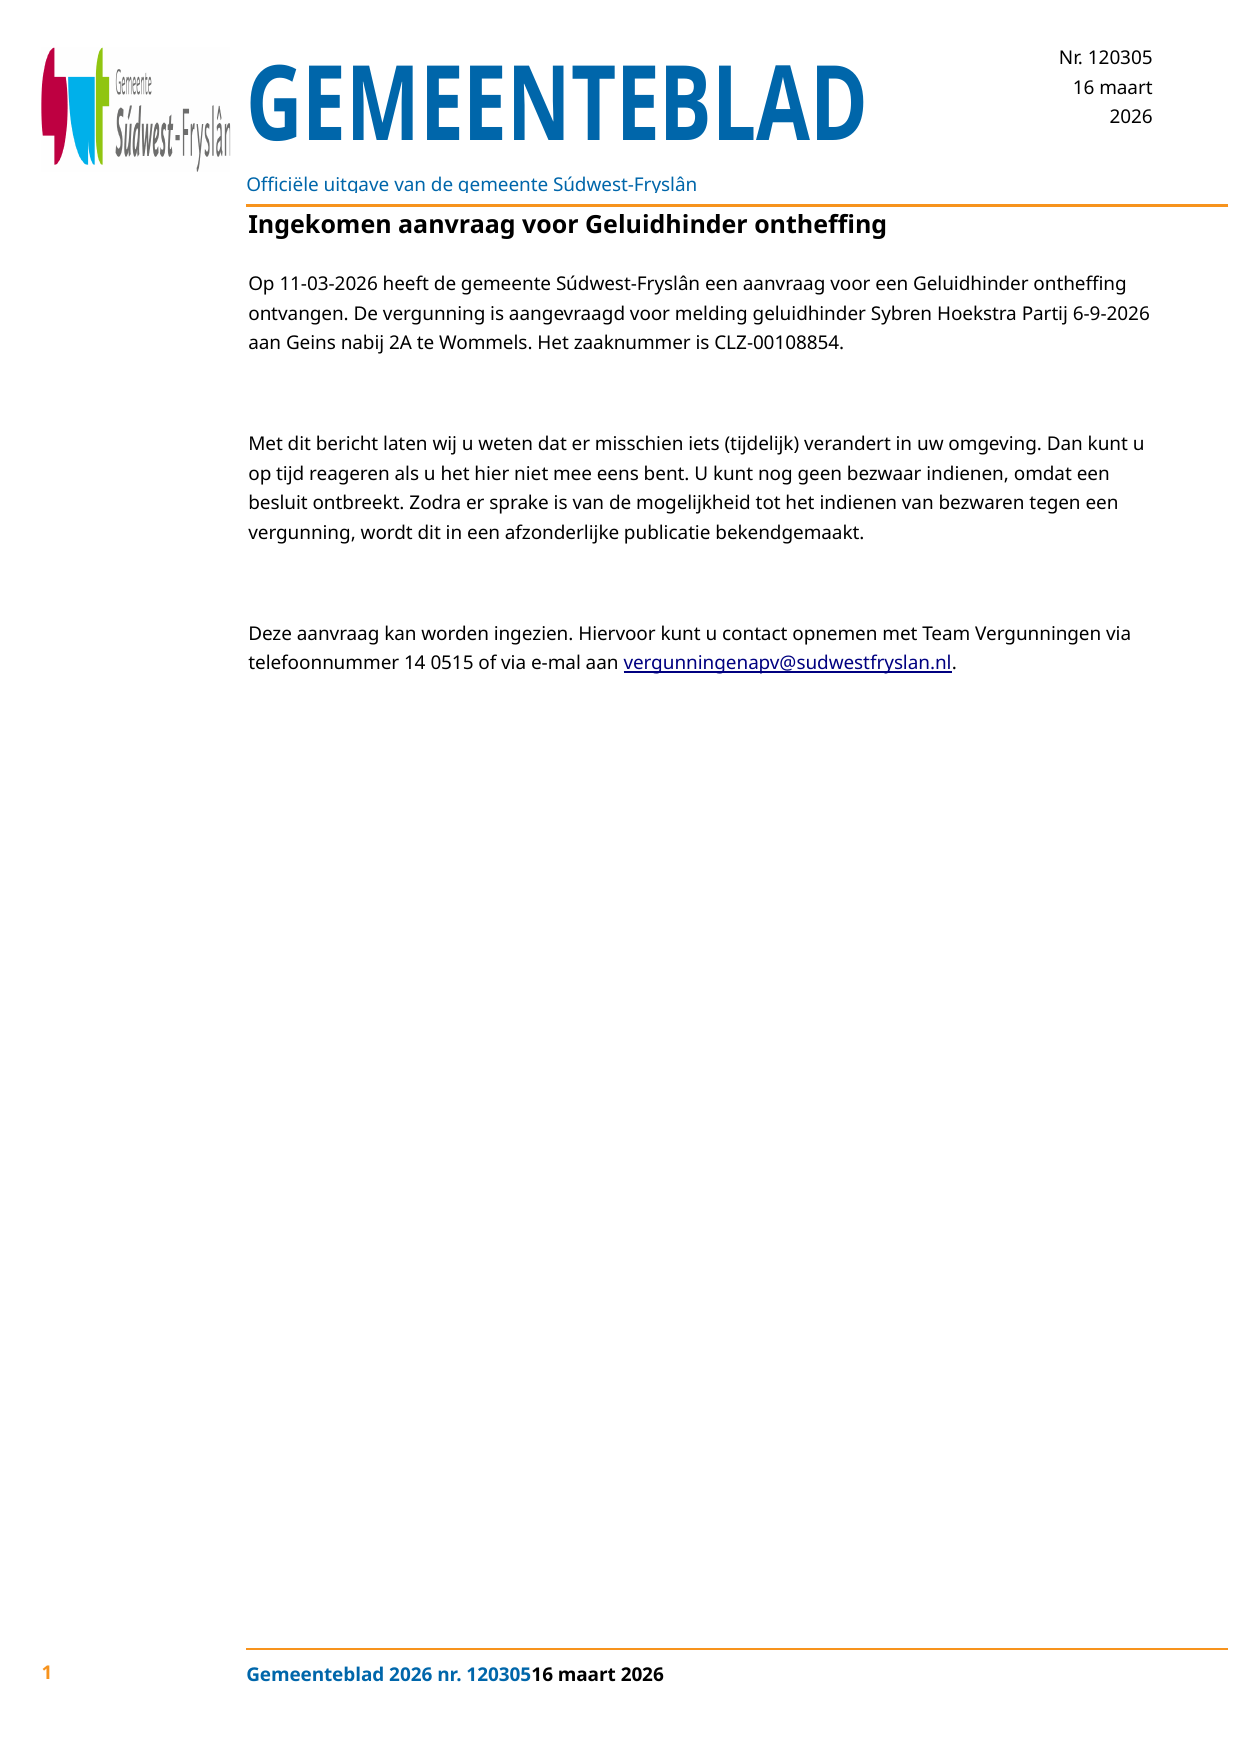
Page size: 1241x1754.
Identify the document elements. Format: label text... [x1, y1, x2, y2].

text Deze aanvraag kan worden ingezien. Hiervoor kunt u contact opnemen met Team Vergunningen via telefoonnummer 14 0515 of via e-mal aan vergunningenapv@sudwestfryslan.nl. [248, 620, 1152, 675]
text Met dit bericht laten wij u weten dat er misschien iets (tijdelijk) verandert in uw omgeving. Dan kunt u op tijd reageren als u het hier niet mee eens bent. U kunt nog geen bezwaar indienen, omdat een besluit ontbreekt. Zodra er sprake is van de mogelijkheid tot het indienen van bezwaren tegen een vergunning, wordt dit in een afzonderlijke publicatie bekendgemaakt. [248, 430, 1152, 545]
picture [41, 47, 231, 172]
text Ingekomen aanvraag voor Geluidhinder ontheffing [248, 207, 1152, 241]
text Op 11-03-2026 heeft de gemeente Súdwest-Fryslân een aanvraag voor een Geluidhinder ontheffing ontvangen. De vergunning is aangevraagd voor melding geluidhinder Sybren Hoekstra Partij 6-9-2026 aan Geins nabij 2A te Wommels. Het zaaknummer is CLZ-00108854. [248, 270, 1152, 355]
